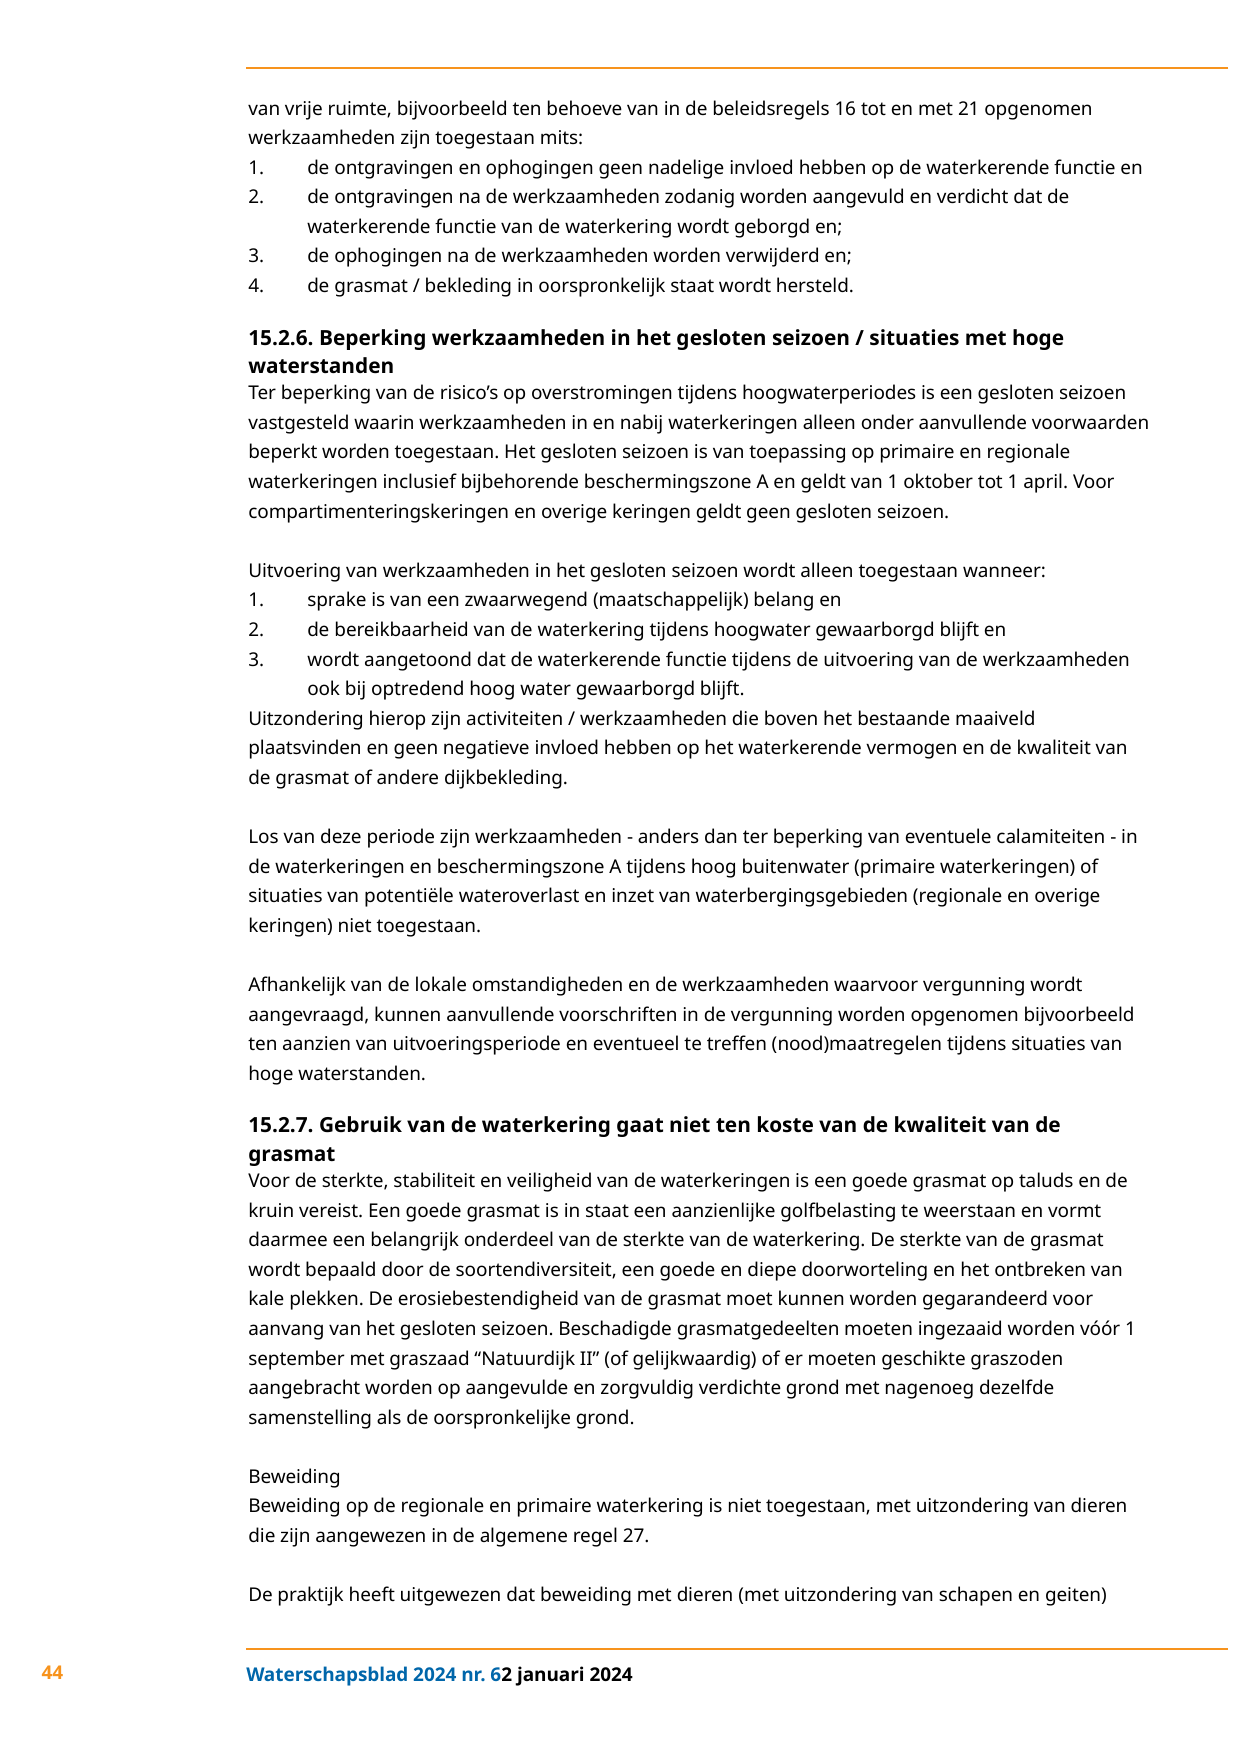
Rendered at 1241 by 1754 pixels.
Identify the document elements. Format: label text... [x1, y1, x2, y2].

text van vrije ruimte, bijvoorbeeld ten behoeve van in de beleidsregels 16 tot en met 21 opgenomen werkzaamheden zijn toegestaan mits: [248, 95, 1152, 150]
text Voor de sterkte, stabiliteit en veiligheid van de waterkeringen is een goede grasmat op taluds en de kruin vereist. Een goede grasmat is in staat een aanzienlijke golfbelasting te weerstaan en vormt daarmee een belangrijk onderdeel van de sterkte van de waterkering. De sterkte van de grasmat wordt bepaald door de soortendiversiteit, een goede en diepe doorworteling en het ontbreken van kale plekken. De erosiebestendigheid van de grasmat moet kunnen worden gegarandeerd voor aanvang van het gesloten seizoen. Beschadigde grasmatgedeelten moeten ingezaaid worden vóór 1 september met graszaad “Natuurdijk II” (of gelijkwaardig) of er moeten geschikte graszoden aangebracht worden op aangevulde en zorgvuldig verdichte grond met nagenoeg dezelfde samenstelling als de oorspronkelijke grond. [248, 1167, 1152, 1430]
text 15.2.6. Beperking werkzaamheden in het gesloten seizoen / situaties met hoge waterstanden [248, 323, 1152, 379]
list de grasmat / bekleding in oorspronkelijk staat wordt hersteld. [248, 272, 1152, 298]
list de bereikbaarheid van de waterkering tijdens hoogwater gewaarborgd blijft en [248, 616, 1152, 642]
list de ophogingen na de werkzaamheden worden verwijderd en; [248, 243, 1152, 268]
text Los van deze periode zijn werkzaamheden - anders dan ter beperking van eventuele calamiteiten - in de waterkeringen en beschermingszone A tijdens hoog buitenwater (primaire waterkeringen) of situaties van potentiële wateroverlast en inzet van waterbergingsgebieden (regionale en overige keringen) niet toegestaan. [248, 823, 1152, 938]
text Afhankelijk van de lokale omstandigheden en de werkzaamheden waarvoor vergunning wordt aangevraagd, kunnen aanvullende voorschriften in de vergunning worden opgenomen bijvoorbeeld ten aanzien van uitvoeringsperiode en eventueel te treffen (nood)maatregelen tijdens situaties van hoge waterstanden. [248, 971, 1152, 1086]
text 15.2.7. Gebruik van de waterkering gaat niet ten koste van de kwaliteit van de grasmat [248, 1110, 1152, 1167]
text Uitvoering van werkzaamheden in het gesloten seizoen wordt alleen toegestaan wanneer: [248, 557, 1152, 583]
text Ter beperking van de risico’s op overstromingen tijdens hoogwaterperiodes is een gesloten seizoen vastgesteld waarin werkzaamheden in en nabij waterkeringen alleen onder aanvullende voorwaarden beperkt worden toegestaan. Het gesloten seizoen is van toepassing op primaire en regionale waterkeringen inclusief bijbehorende beschermingszone A en geldt van 1 oktober tot 1 april. Voor compartimenteringskeringen en overige keringen geldt geen gesloten seizoen. [248, 379, 1152, 524]
text Beweiding [248, 1463, 1152, 1489]
list de ontgravingen na de werkzaamheden zodanig worden aangevuld en verdicht dat de waterkerende functie van de waterkering wordt geborgd en; [248, 183, 1152, 239]
list de ontgravingen en ophogingen geen nadelige invloed hebben op de waterkerende functie en [248, 154, 1152, 180]
picture [41, 47, 231, 172]
list sprake is van een zwaarwegend (maatschappelijk) belang en [248, 587, 1152, 612]
text Uitzondering hierop zijn activiteiten / werkzaamheden die boven het bestaande maaiveld plaatsvinden en geen negatieve invloed hebben op het waterkerende vermogen en de kwaliteit van de grasmat of andere dijkbekleding. [248, 705, 1152, 790]
text Beweiding op de regionale en primaire waterkering is niet toegestaan, met uitzondering van dieren die zijn aangewezen in de algemene regel 27. [248, 1493, 1152, 1548]
list wordt aangetoond dat de waterkerende functie tijdens de uitvoering van de werkzaamheden ook bij optredend hoog water gewaarborgd blijft. [248, 646, 1152, 701]
text De praktijk heeft uitgewezen dat beweiding met dieren (met uitzondering van schapen en geiten) [248, 1581, 1152, 1607]
